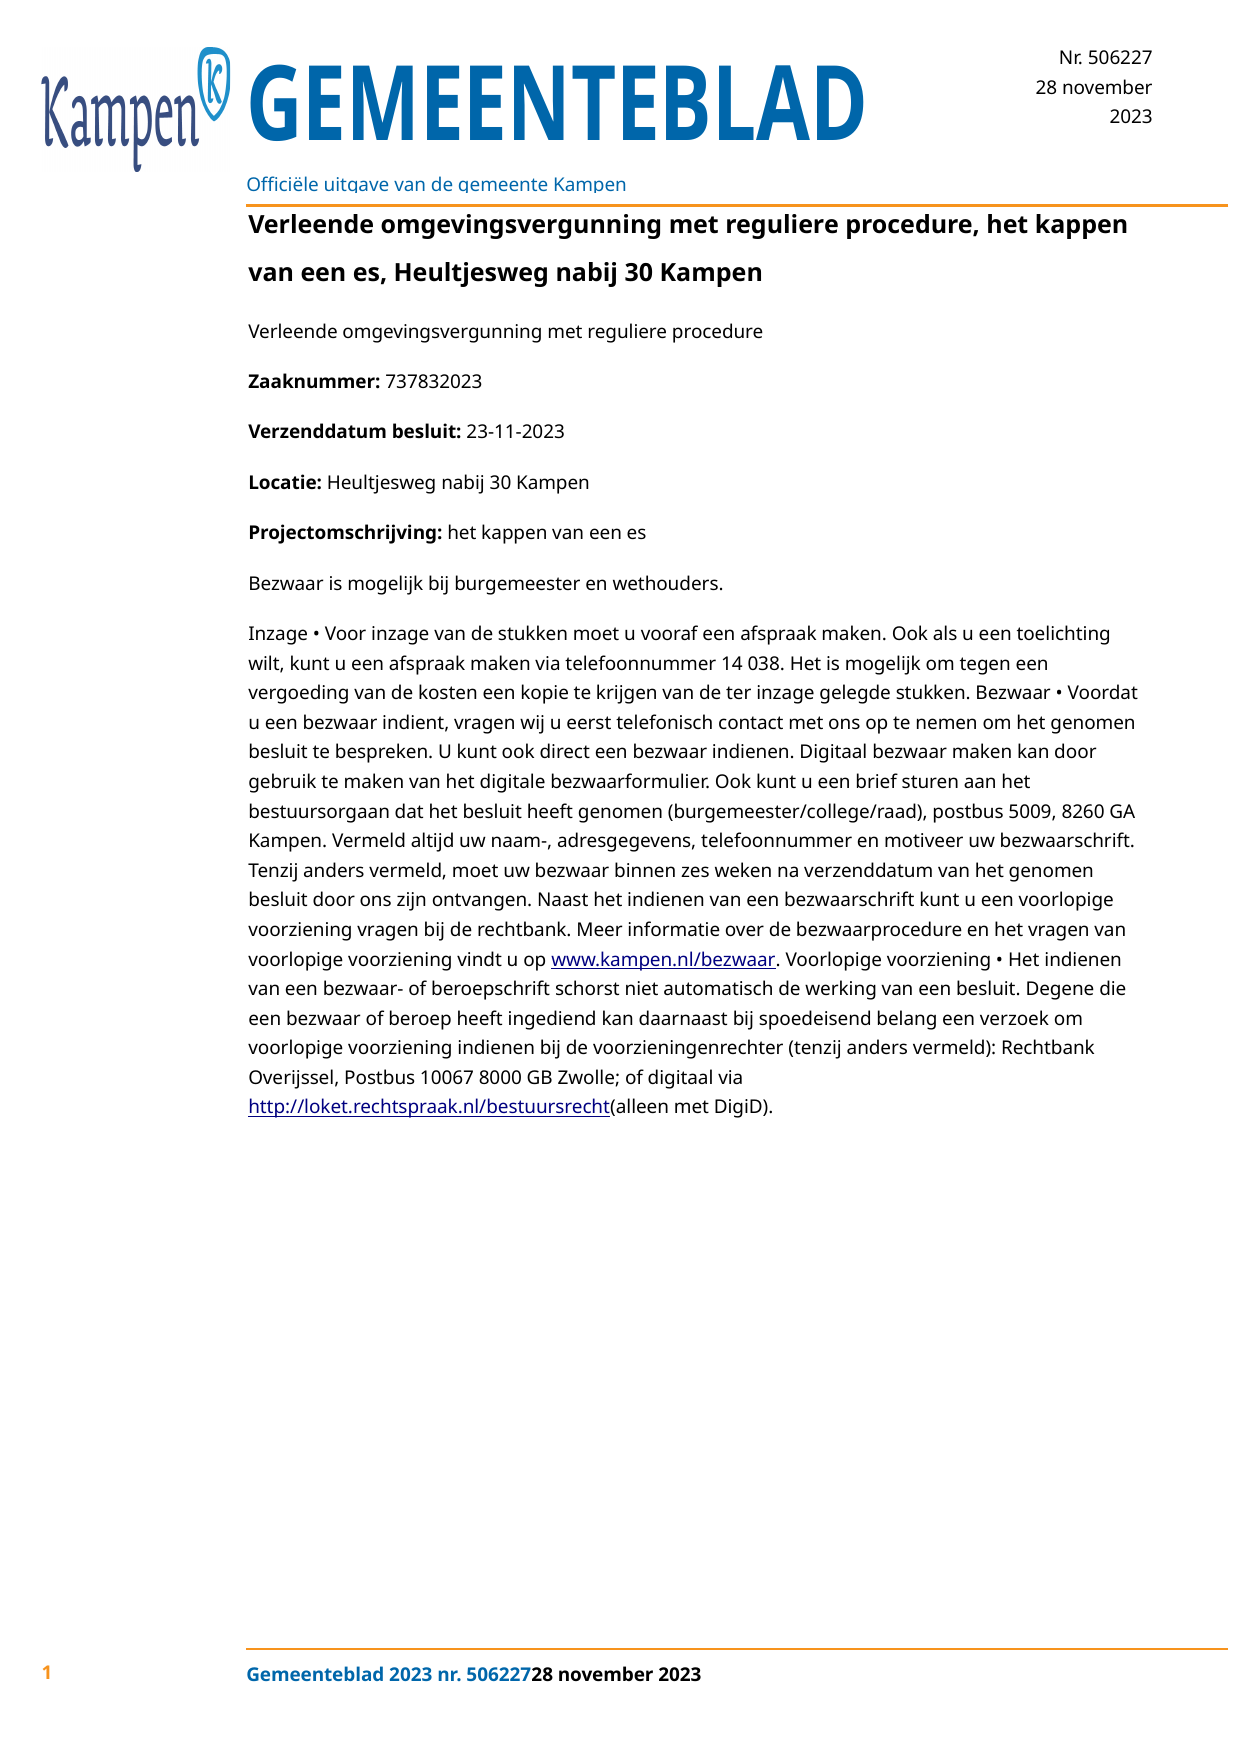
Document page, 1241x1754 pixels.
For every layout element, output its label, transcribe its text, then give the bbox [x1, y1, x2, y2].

text Verleende omgevingsvergunning met reguliere procedure, het kappen van een es, Heultjesweg nabij 30 Kampen [248, 207, 1152, 288]
text Inzage • Voor inzage van de stukken moet u vooraf een afspraak maken. Ook als u een toelichting wilt, kunt u een afspraak maken via telefoonnummer 14 038. Het is mogelijk om tegen een vergoeding van de kosten een kopie te krijgen van de ter inzage gelegde stukken. Bezwaar • Voordat u een bezwaar indient, vragen wij u eerst telefonisch contact met ons op te nemen om het genomen besluit te bespreken. U kunt ook direct een bezwaar indienen. Digitaal bezwaar maken kan door gebruik te maken van het digitale bezwaarformulier. Ook kunt u een brief sturen aan het bestuursorgaan dat het besluit heeft genomen (burgemeester/college/raad), postbus 5009, 8260 GA Kampen. Vermeld altijd uw naam-, adresgegevens, telefoonnummer en motiveer uw bezwaarschrift. Tenzij anders vermeld, moet uw bezwaar binnen zes weken na verzenddatum van het genomen besluit door ons zijn ontvangen. Naast het indienen van een bezwaarschrift kunt u een voorlopige voorziening vragen bij de rechtbank. Meer informatie over de bezwaarprocedure en het vragen van voorlopige voorziening vindt u op www.kampen.nl/bezwaar. Voorlopige voorziening • Het indienen van een bezwaar- of beroepschrift schorst niet automatisch de werking van een besluit. Degene die een bezwaar of beroep heeft ingediend kan daarnaast bij spoedeisend belang een verzoek om voorlopige voorziening indienen bij de voorzieningenrechter (tenzij anders vermeld): Rechtbank Overijssel, Postbus 10067 8000 GB Zwolle; of digitaal via http://loket.rechtspraak.nl/bestuursrecht(alleen met DigiD). [248, 620, 1152, 1119]
text Projectomschrijving: het kappen van een es [248, 519, 1152, 545]
text Locatie: Heultjesweg nabij 30 Kampen [248, 469, 1152, 495]
text Verzenddatum besluit: 23-11-2023 [248, 419, 1152, 444]
text Bezwaar is mogelijk bij burgemeester en wethouders. [248, 570, 1152, 596]
picture [41, 47, 231, 172]
text Zaaknummer: 737832023 [248, 368, 1152, 394]
text Verleende omgevingsvergunning met reguliere procedure [248, 318, 1152, 344]
